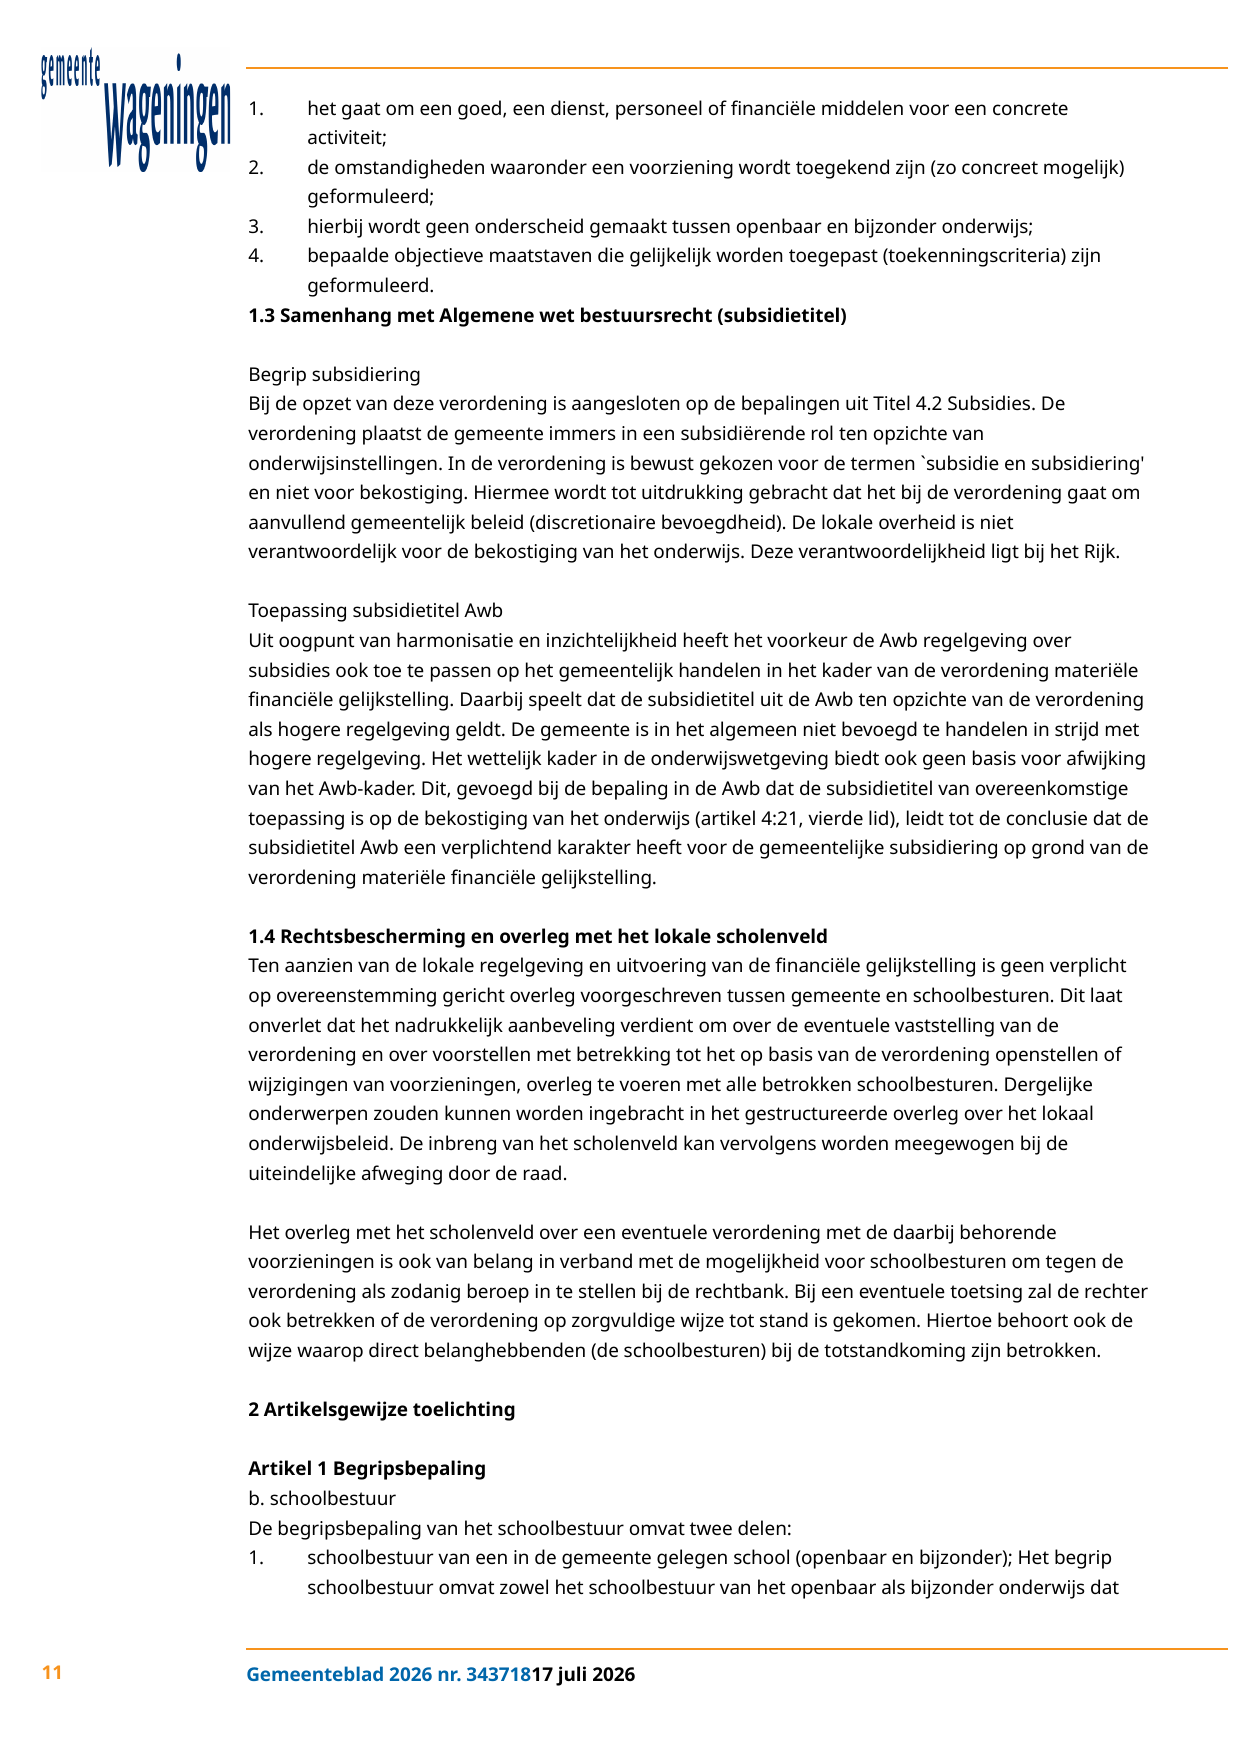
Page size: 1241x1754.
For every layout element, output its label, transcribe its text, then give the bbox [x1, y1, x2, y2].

list hierbij wordt geen onderscheid gemaakt tussen openbaar en bijzonder onderwijs; [248, 213, 1152, 239]
text 2 Artikelsgewijze toelichting [248, 1396, 1152, 1422]
list bepaalde objectieve maatstaven die gelijkelijk worden toegepast (toekenningscriteria) zijn geformuleerd. [248, 243, 1152, 298]
text 1.3 Samenhang met Algemene wet bestuursrecht (subsidietitel) [248, 302, 1152, 328]
list de omstandigheden waaronder een voorziening wordt toegekend zijn (zo concreet mogelijk) geformuleerd; [248, 154, 1152, 209]
text Het overleg met het scholenveld over een eventuele verordening met de daarbij behorende voorzieningen is ook van belang in verband met de mogelijkheid voor schoolbesturen om tegen de verordening als zodanig beroep in te stellen bij de rechtbank. Bij een eventuele toetsing zal de rechter ook betrekken of de verordening op zorgvuldige wijze tot stand is gekomen. Hiertoe behoort ook de wijze waarop direct belanghebbenden (de schoolbesturen) bij de totstandkoming zijn betrokken. [248, 1219, 1152, 1363]
list het gaat om een goed, een dienst, personeel of financiële middelen voor een concrete activiteit; [248, 95, 1152, 150]
picture [41, 47, 231, 172]
text Ten aanzien van de lokale regelgeving en uitvoering van de financiële gelijkstelling is geen verplicht op overeenstemming gericht overleg voorgeschreven tussen gemeente en schoolbesturen. Dit laat onverlet dat het nadrukkelijk aanbeveling verdient om over de eventuele vaststelling van de verordening en over voorstellen met betrekking tot het op basis van de verordening openstellen of wijzigingen van voorzieningen, overleg te voeren met alle betrokken schoolbesturen. Dergelijke onderwerpen zouden kunnen worden ingebracht in het gestructureerde overleg over het lokaal onderwijsbeleid. De inbreng van het scholenveld kan vervolgens worden meegewogen bij de uiteindelijke afweging door de raad. [248, 953, 1152, 1186]
text Bij de opzet van deze verordening is aangesloten op de bepalingen uit Titel 4.2 Subsidies. De verordening plaatst de gemeente immers in een subsidiërende rol ten opzichte van onderwijsinstellingen. In de verordening is bewust gekozen voor de termen `subsidie en subsidiering' en niet voor bekostiging. Hiermee wordt tot uitdrukking gebracht dat het bij de verordening gaat om aanvullend gemeentelijk beleid (discretionaire bevoegdheid). De lokale overheid is niet verantwoordelijk voor de bekostiging van het onderwijs. Deze verantwoordelijkheid ligt bij het Rijk. [248, 391, 1152, 564]
text b. schoolbestuur [248, 1485, 1152, 1511]
text De begripsbepaling van het schoolbestuur omvat twee delen: [248, 1515, 1152, 1541]
text Uit oogpunt van harmonisatie en inzichtelijkheid heeft het voorkeur de Awb regelgeving over subsidies ook toe te passen op het gemeentelijk handelen in het kader van de verordening materiële financiële gelijkstelling. Daarbij speelt dat de subsidietitel uit de Awb ten opzichte van de verordening als hogere regelgeving geldt. De gemeente is in het algemeen niet bevoegd te handelen in strijd met hogere regelgeving. Het wettelijk kader in de onderwijswetgeving biedt ook geen basis voor afwijking van het Awb-kader. Dit, gevoegd bij de bepaling in de Awb dat de subsidietitel van overeenkomstige toepassing is op de bekostiging van het onderwijs (artikel 4:21, vierde lid), leidt tot de conclusie dat de subsidietitel Awb een verplichtend karakter heeft voor de gemeentelijke subsidiering op grond van de verordening materiële financiële gelijkstelling. [248, 627, 1152, 890]
text Toepassing subsidietitel Awb [248, 598, 1152, 623]
text 1.4 Rechtsbescherming en overleg met het lokale scholenveld [248, 923, 1152, 949]
list schoolbestuur van een in de gemeente gelegen school (openbaar en bijzonder); Het begrip schoolbestuur omvat zowel het schoolbestuur van het openbaar als bijzonder onderwijs dat [248, 1544, 1152, 1600]
text Artikel 1 Begripsbepaling [248, 1456, 1152, 1481]
text Begrip subsidiering [248, 361, 1152, 387]
